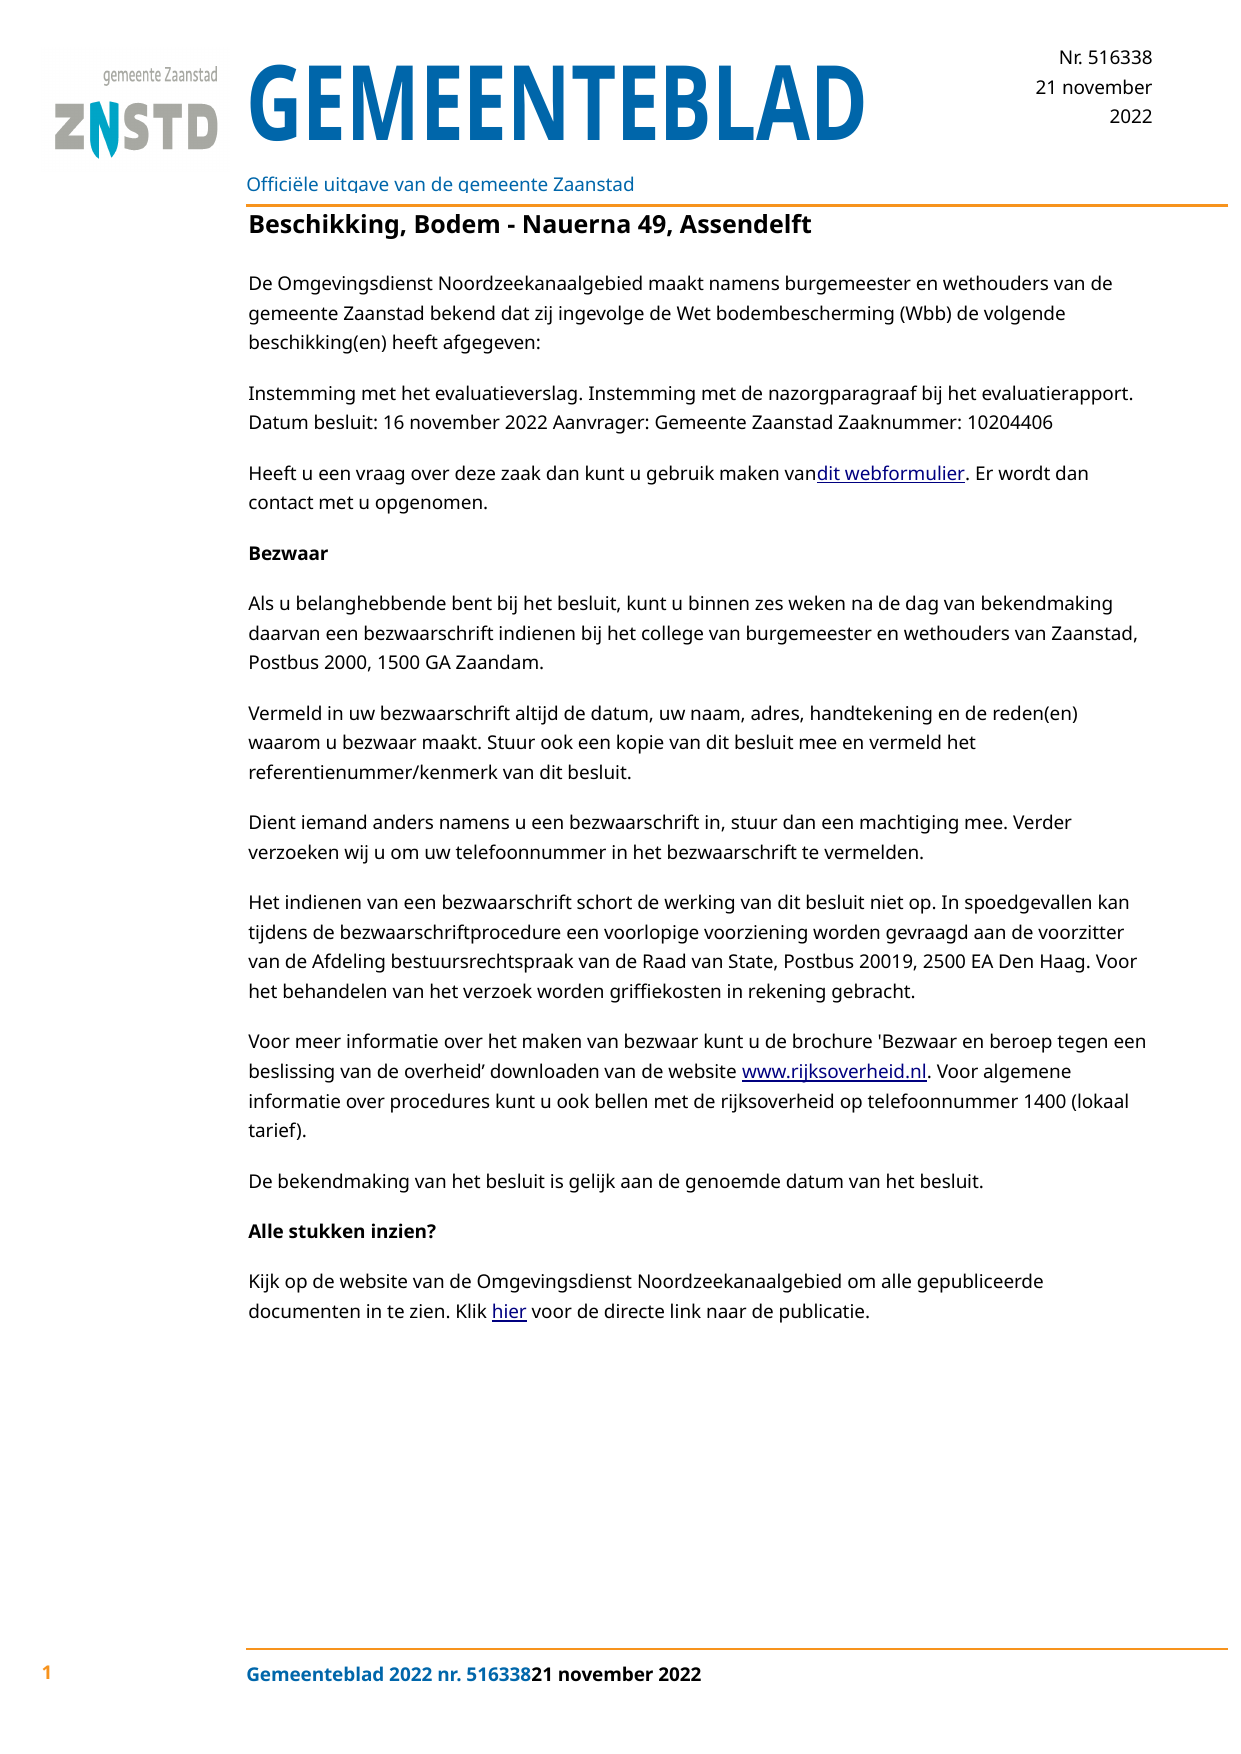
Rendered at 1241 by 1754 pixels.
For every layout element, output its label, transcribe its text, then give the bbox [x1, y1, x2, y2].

text Als u belanghebbende bent bij het besluit, kunt u binnen zes weken na de dag van bekendmaking daarvan een bezwaarschrift indienen bij het college van burgemeester en wethouders van Zaanstad, Postbus 2000, 1500 GA Zaandam. [248, 590, 1152, 675]
text Vermeld in uw bezwaarschrift altijd de datum, uw naam, adres, handtekening en de reden(en) waarom u bezwaar maakt. Stuur ook een kopie van dit besluit mee en vermeld het referentienummer/kenmerk van dit besluit. [248, 700, 1152, 785]
text De Omgevingsdienst Noordzeekanaalgebied maakt namens burgemeester en wethouders van de gemeente Zaanstad bekend dat zij ingevolge de Wet bodembescherming (Wbb) de volgende beschikking(en) heeft afgegeven: [248, 270, 1152, 355]
text Instemming met het evaluatieverslag. Instemming met de nazorgparagraaf bij het evaluatierapport. Datum besluit: 16 november 2022 Aanvrager: Gemeente Zaanstad Zaaknummer: 10204406 [248, 380, 1152, 435]
text Beschikking, Bodem - Nauerna 49, Assendelft [248, 207, 1152, 241]
text Bezwaar [248, 540, 1152, 566]
text Alle stukken inzien? [248, 1218, 1152, 1244]
picture [41, 47, 231, 172]
text Het indienen van een bezwaarschrift schort de werking van dit besluit niet op. In spoedgevallen kan tijdens de bezwaarschriftprocedure een voorlopige voorziening worden gevraagd aan de voorzitter van de Afdeling bestuursrechtspraak van de Raad van State, Postbus 20019, 2500 EA Den Haag. Voor het behandelen van het verzoek worden griffiekosten in rekening gebracht. [248, 889, 1152, 1004]
text Voor meer informatie over het maken van bezwaar kunt u de brochure 'Bezwaar en beroep tegen een beslissing van de overheid’ downloaden van de website www.rijksoverheid.nl. Voor algemene informatie over procedures kunt u ook bellen met de rijksoverheid op telefoonnummer 1400 (lokaal tarief). [248, 1029, 1152, 1143]
text Dient iemand anders namens u een bezwaarschrift in, stuur dan een machtiging mee. Verder verzoeken wij u om uw telefoonnummer in het bezwaarschrift te vermelden. [248, 809, 1152, 865]
text De bekendmaking van het besluit is gelijk aan de genoemde datum van het besluit. [248, 1168, 1152, 1193]
text Kijk op de website van de Omgevingsdienst Noordzeekanaalgebied om alle gepubliceerde documenten in te zien. Klik hier voor de directe link naar de publicatie. [248, 1269, 1152, 1324]
text Heeft u een vraag over deze zaak dan kunt u gebruik maken vandit webformulier. Er wordt dan contact met u opgenomen. [248, 460, 1152, 515]
